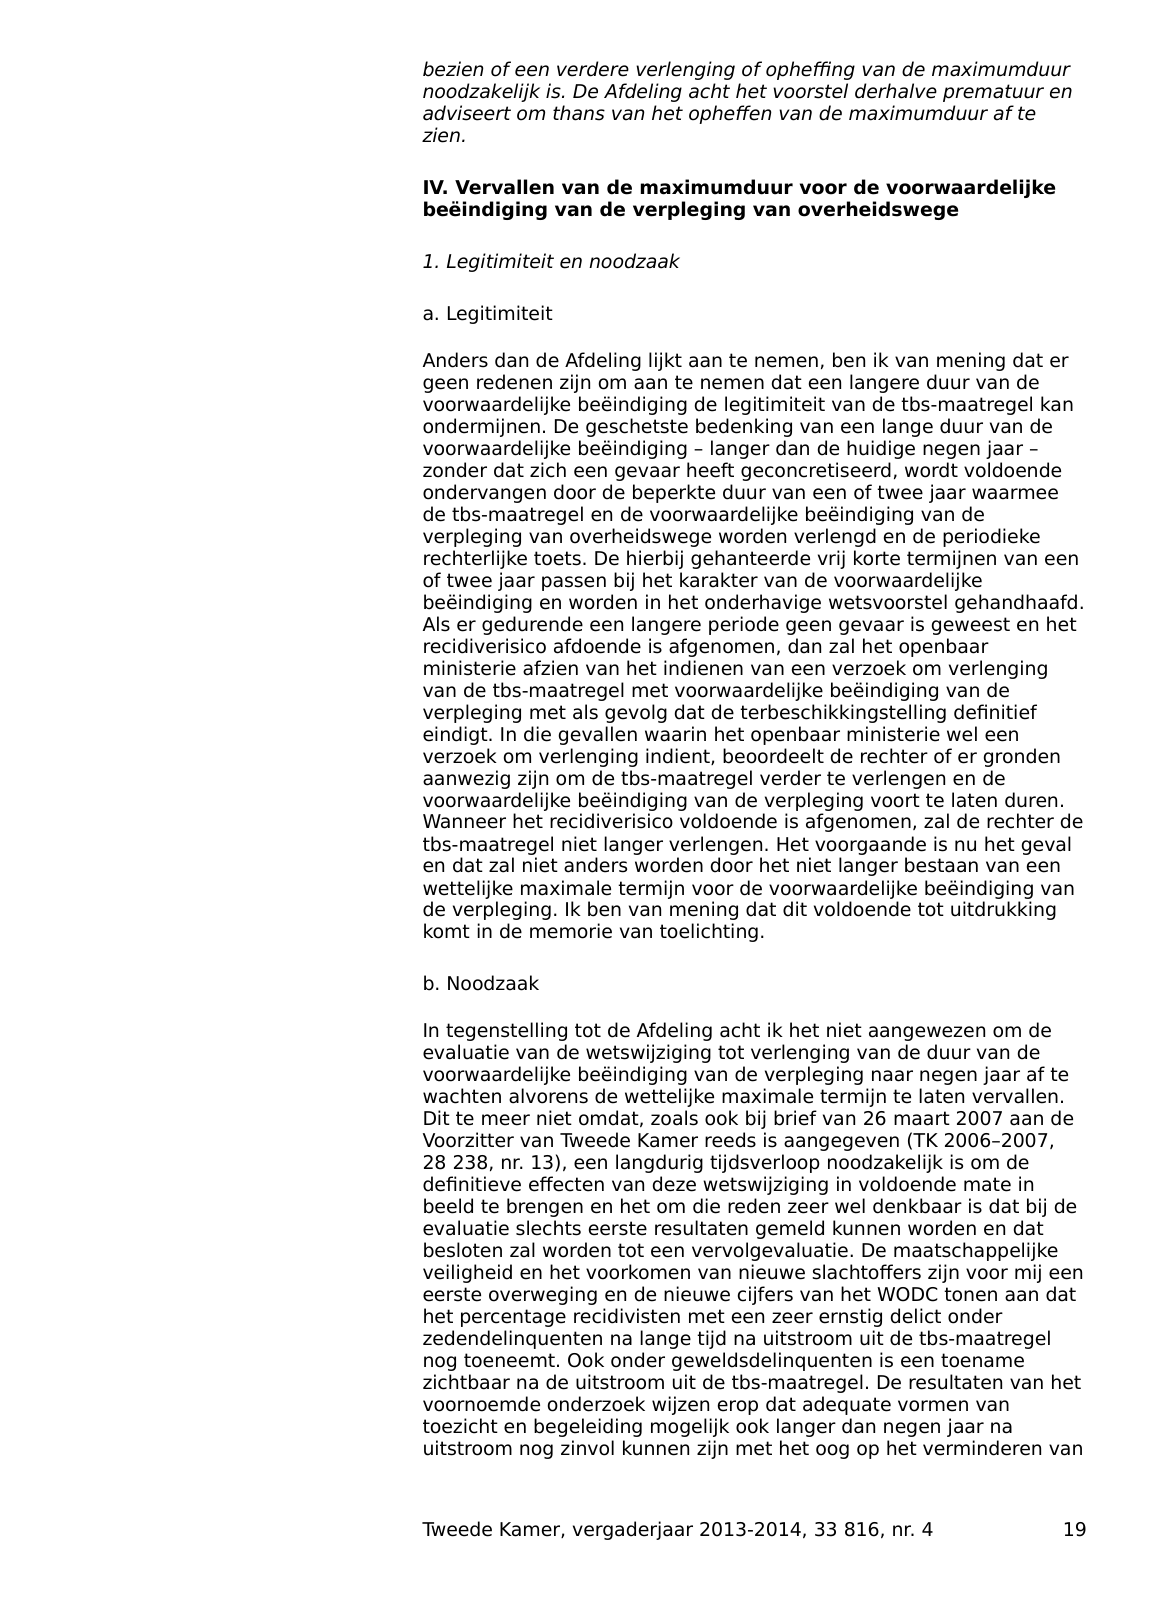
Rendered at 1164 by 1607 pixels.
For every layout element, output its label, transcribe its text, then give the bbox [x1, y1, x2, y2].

subtitle IV. Vervallen van de maximumduur voor de voorwaardelijke beëindiging van de verpleging van overheidswege [422, 177, 1087, 221]
text In tegenstelling tot de Afdeling acht ik het niet aangewezen om de evaluatie van de wetswijziging tot verlenging van de duur van de voorwaardelijke beëindiging van de verpleging naar negen jaar af te wachten alvorens de wettelijke maximale termijn te laten vervallen. Dit te meer niet omdat, zoals ook bij brief van 26 maart 2007 aan de Voorzitter van Tweede Kamer reeds is aangegeven (TK 2006–2007, 28 238, nr. 13), een langdurig tijdsverloop noodzakelijk is om de definitieve effecten van deze wetswijziging in voldoende mate in beeld te brengen en het om die reden zeer wel denkbaar is dat bij de evaluatie slechts eerste resultaten gemeld kunnen worden en dat besloten zal worden tot een vervolgevaluatie. De maatschappelijke veiligheid en het voorkomen van nieuwe slachtoffers zijn voor mij een eerste overweging en de nieuwe cijfers van het WODC tonen aan dat het percentage recidivisten met een zeer ernstig delict onder zedendelinquenten na lange tijd na uitstroom uit de tbs-maatregel nog toeneemt. Ook onder geweldsdelinquenten is een toename zichtbaar na de uitstroom uit de tbs-maatregel. De resultaten van het voornoemde onderzoek wijzen erop dat adequate vormen van toezicht en begeleiding mogelijk ook langer dan negen jaar na uitstroom nog zinvol kunnen zijn met het oog op het verminderen van [422, 1020, 1087, 1460]
text Anders dan de Afdeling lijkt aan te nemen, ben ik van mening dat er geen redenen zijn om aan te nemen dat een langere duur van de voorwaardelijke beëindiging de legitimiteit van de tbs-maatregel kan ondermijnen. De geschetste bedenking van een lange duur van de voorwaardelijke beëindiging – langer dan de huidige negen jaar – zonder dat zich een gevaar heeft geconcretiseerd, wordt voldoende ondervangen door de beperkte duur van een of twee jaar waarmee de tbs-maatregel en de voorwaardelijke beëindiging van de verpleging van overheidswege worden verlengd en de periodieke rechterlijke toets. De hierbij gehanteerde vrij korte termijnen van een of twee jaar passen bij het karakter van de voorwaardelijke beëindiging en worden in het onderhavige wetsvoorstel gehandhaafd. Als er gedurende een langere periode geen gevaar is geweest en het recidiverisico afdoende is afgenomen, dan zal het openbaar ministerie afzien van het indienen van een verzoek om verlenging van de tbs-maatregel met voorwaardelijke beëindiging van de verpleging met als gevolg dat de terbeschikkingstelling definitief eindigt. In die gevallen waarin het openbaar ministerie wel een verzoek om verlenging indient, beoordeelt de rechter of er gronden aanwezig zijn om de tbs-maatregel verder te verlengen en de voorwaardelijke beëindiging van de verpleging voort te laten duren. Wanneer het recidiverisico voldoende is afgenomen, zal de rechter de tbs-maatregel niet langer verlengen. Het voorgaande is nu het geval en dat zal niet anders worden door het niet langer bestaan van een wettelijke maximale termijn voor de voorwaardelijke beëindiging van de verpleging. Ik ben van mening dat dit voldoende tot uitdrukking komt in de memorie van toelichting. [422, 350, 1087, 943]
subtitle 1. Legitimiteit en noodzaak [422, 251, 1087, 273]
subtitle a. Legitimiteit [422, 303, 1087, 325]
subtitle b. Noodzaak [422, 973, 1087, 995]
text bezien of een verdere verlenging of opheffing van de maximumduur noodzakelijk is. De Afdeling acht het voorstel derhalve prematuur en adviseert om thans van het opheffen van de maximumduur af te zien. [422, 59, 1087, 147]
